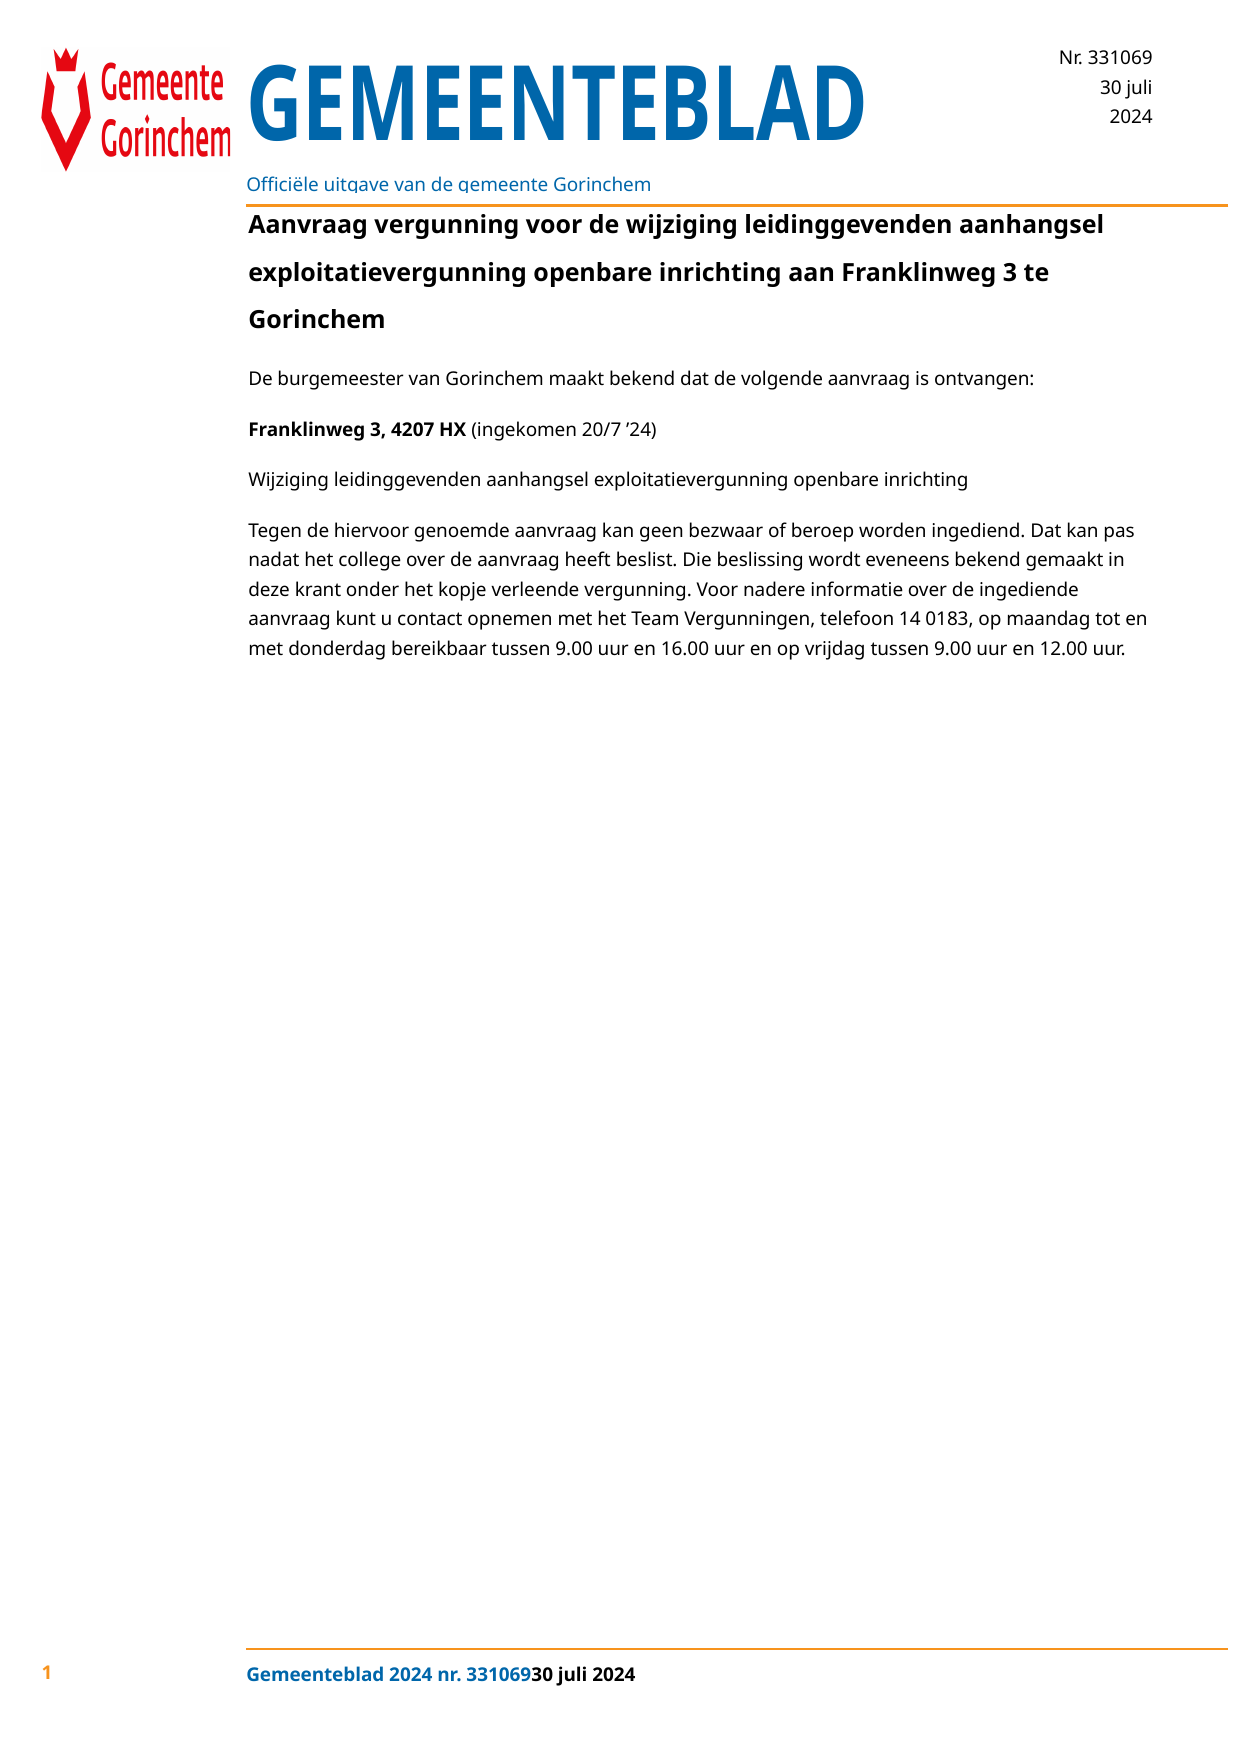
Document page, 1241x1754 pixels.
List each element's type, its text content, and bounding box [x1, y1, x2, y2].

text De burgemeester van Gorinchem maakt bekend dat de volgende aanvraag is ontvangen: [248, 366, 1152, 391]
text Franklinweg 3, 4207 HX (ingekomen 20/7 ’24) [248, 416, 1152, 442]
text Aanvraag vergunning voor de wijziging leidinggevenden aanhangsel exploitatievergunning openbare inrichting aan Franklinweg 3 te Gorinchem [248, 207, 1152, 336]
text Tegen de hiervoor genoemde aanvraag kan geen bezwaar of beroep worden ingediend. Dat kan pas nadat het college over de aanvraag heeft beslist. Die beslissing wordt eveneens bekend gemaakt in deze krant onder het kopje verleende vergunning. Voor nadere informatie over de ingediende aanvraag kunt u contact opnemen met het Team Vergunningen, telefoon 14 0183, op maandag tot en met donderdag bereikbaar tussen 9.00 uur en 16.00 uur en op vrijdag tussen 9.00 uur en 12.00 uur. [248, 517, 1152, 661]
text Wijziging leidinggevenden aanhangsel exploitatievergunning openbare inrichting [248, 466, 1152, 492]
picture [41, 47, 231, 172]
